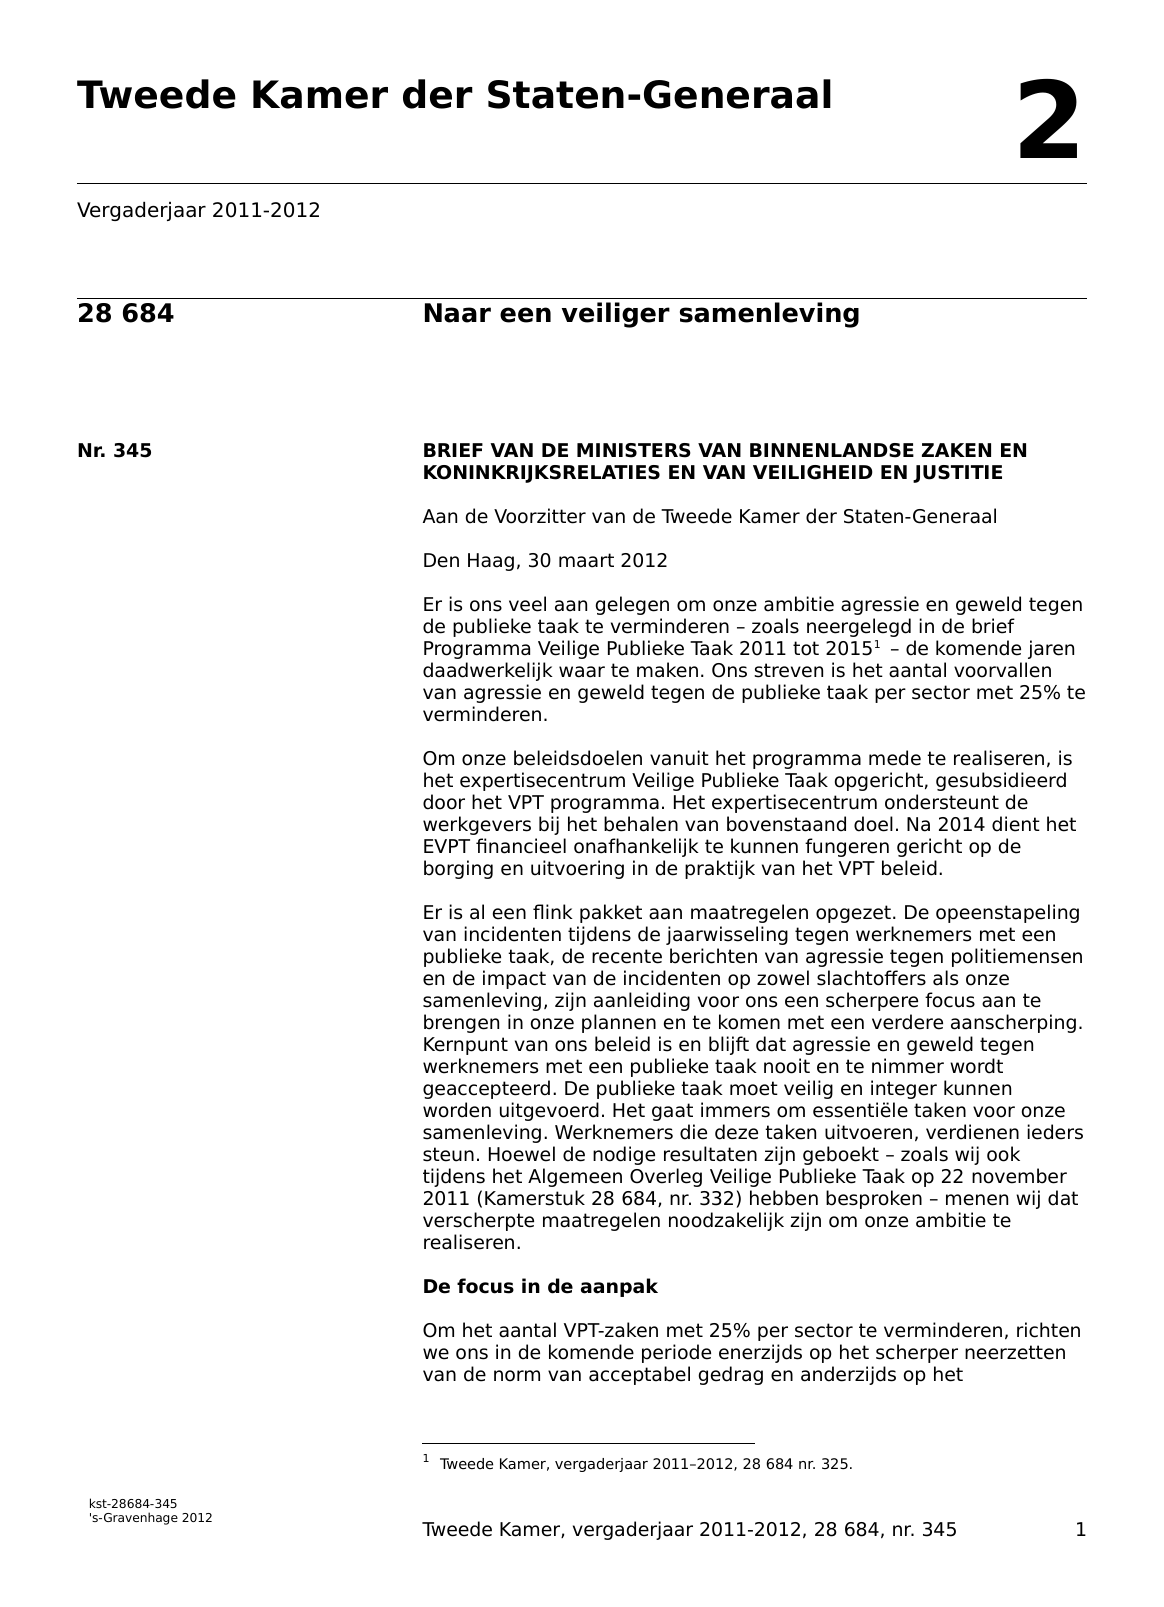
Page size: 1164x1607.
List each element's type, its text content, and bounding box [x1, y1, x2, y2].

table_header Tweede Kamer der Staten-Generaal [77, 59, 886, 183]
text kst-28684-345 [88, 1497, 323, 1511]
text Om onze beleidsdoelen vanuit het programma mede te realiseren, is het expertisecentrum Veilige Publieke Taak opgericht, gesubsidieerd door het VPT programma. Het expertisecentrum ondersteunt de werkgevers bij het behalen van bovenstaand doel. Na 2014 dient het EVPT financieel onafhankelijk te kunnen fungeren gericht op de borging en uitvoering in de praktijk van het VPT beleid. [422, 748, 1087, 880]
subtitle 28 684 Naar een veiliger samenleving [77, 299, 1087, 329]
text 's-Gravenhage 2012 [88, 1511, 323, 1525]
text Den Haag, 30 maart 2012 [422, 550, 1087, 572]
text Om het aantal VPT-zaken met 25% per sector te verminderen, richten we ons in de komende periode enerzijds op het scherper neerzetten van de norm van acceptabel gedrag en anderzijds op het [422, 1320, 1087, 1386]
subtitle De focus in de aanpak [422, 1276, 1087, 1298]
text Aan de Voorzitter van de Tweede Kamer der Staten-Generaal [422, 506, 1087, 528]
text Er is al een flink pakket aan maatregelen opgezet. De opeenstapeling van incidenten tijdens de jaarwisseling tegen werknemers met een publieke taak, de recente berichten van agressie tegen politiemensen en de impact van de incidenten op zowel slachtoffers als onze samenleving, zijn aanleiding voor ons een scherpere focus aan te brengen in onze plannen en te komen met een verdere aanscherping. Kernpunt van ons beleid is en blijft dat agressie en geweld tegen werknemers met een publieke taak nooit en te nimmer wordt geaccepteerd. De publieke taak moet veilig en integer kunnen worden uitgevoerd. Het gaat immers om essentiële taken voor onze samenleving. Werknemers die deze taken uitvoeren, verdienen ieders steun. Hoewel de nodige resultaten zijn geboekt – zoals wij ook tijdens het Algemeen Overleg Veilige Publieke Taak op 22 november 2011 (Kamerstuk 28 684, nr. 332) hebben besproken – menen wij dat verscherpte maatregelen noodzakelijk zijn om onze ambitie te realiseren. [422, 902, 1087, 1254]
table_cell Vergaderjaar 2011-2012 [77, 184, 1087, 298]
text Tweede Kamer, vergaderjaar 2011–2012, 28 684 nr. 325. [422, 1452, 1087, 1474]
text Er is ons veel aan gelegen om onze ambitie agressie en geweld tegen de publieke taak te verminderen – zoals neergelegd in de brief Programma Veilige Publieke Taak 2011 tot 2015 – de komende jaren daadwerkelijk waar te maken. Ons streven is het aantal voorvallen van agressie en geweld tegen de publieke taak per sector met 25% te verminderen. [422, 594, 1087, 726]
subtitle Nr. 345 BRIEF VAN DE MINISTERS VAN BINNENLANDSE ZAKEN EN KONINKRIJKSRELATIES EN VAN VEILIGHEID EN JUSTITIE [77, 440, 1087, 484]
table_header 2 [886, 59, 1087, 183]
